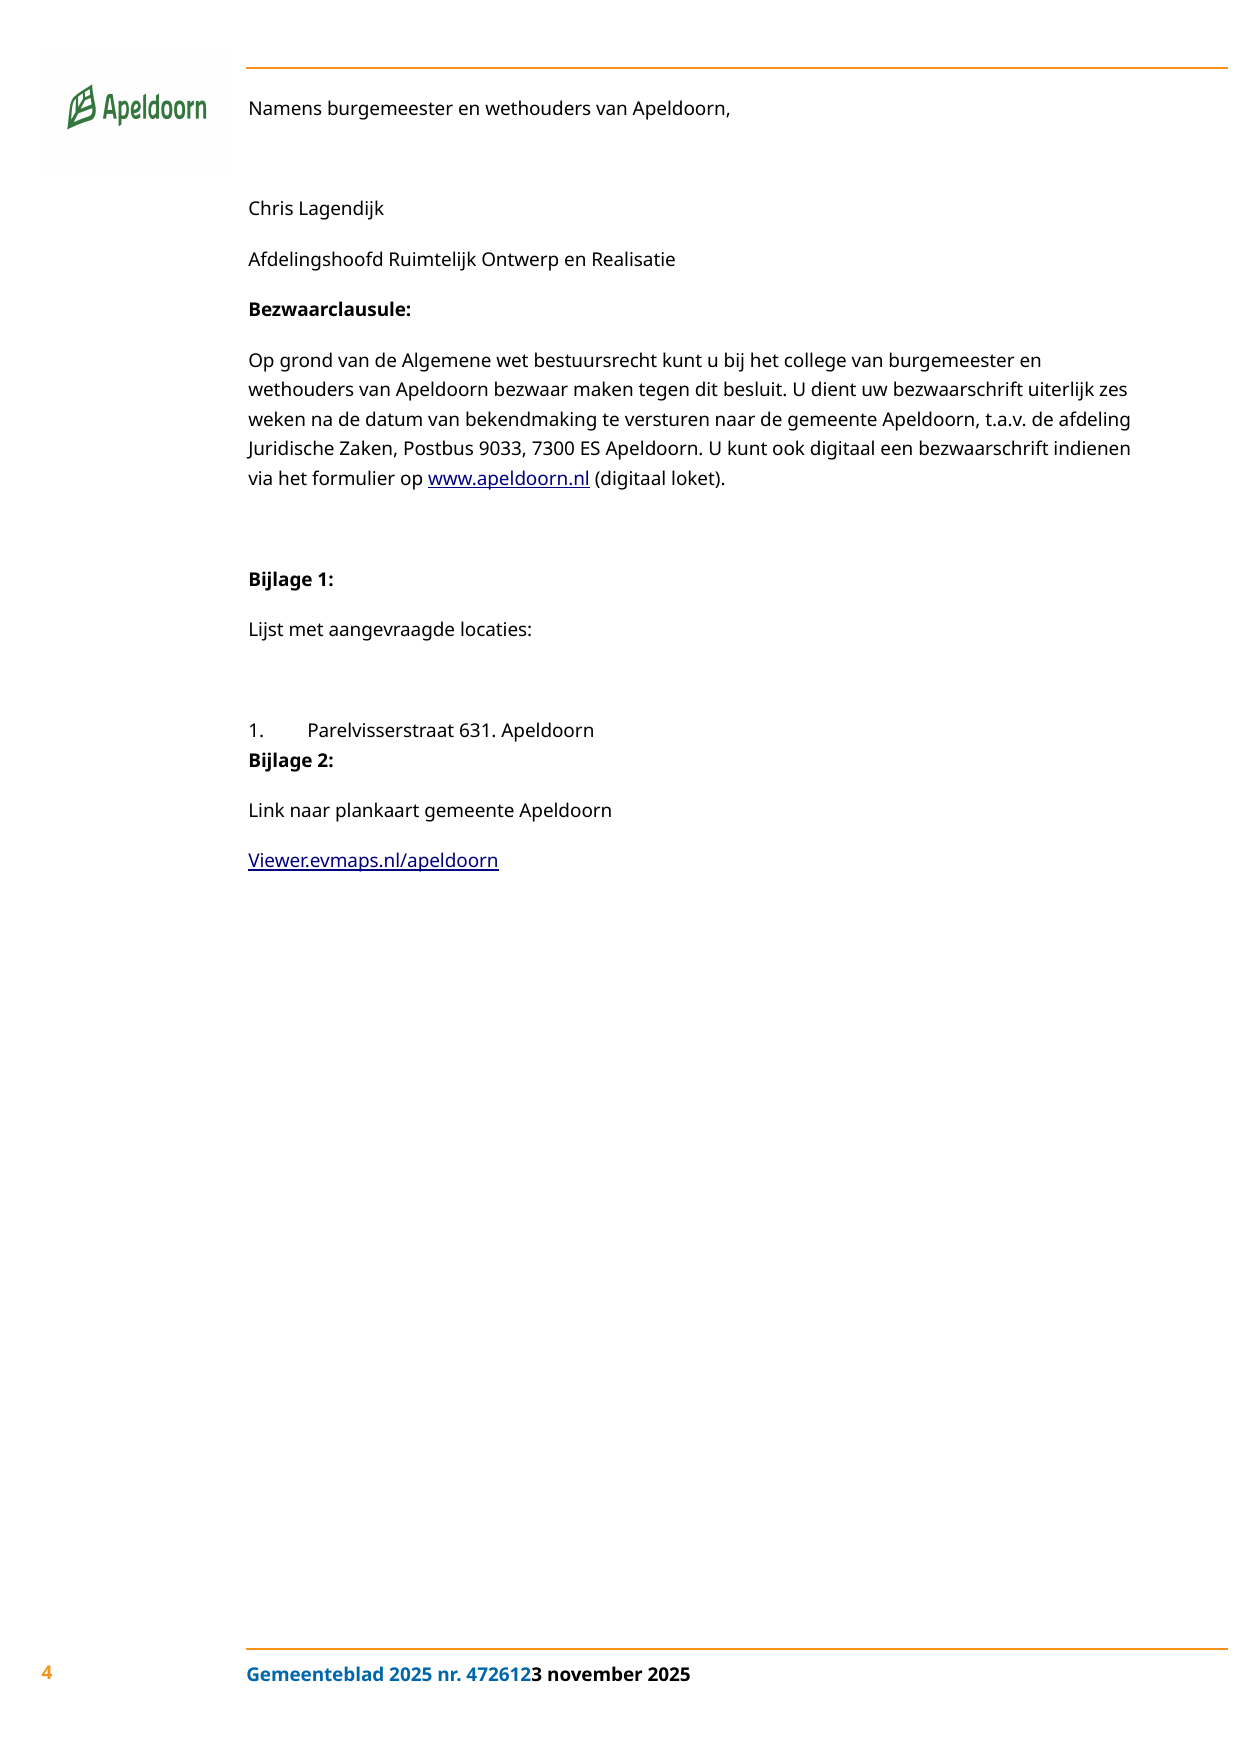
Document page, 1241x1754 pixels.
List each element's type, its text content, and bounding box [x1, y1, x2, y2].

text Op grond van de Algemene wet bestuursrecht kunt u bij het college van burgemeester en wethouders van Apeldoorn bezwaar maken tegen dit besluit. U dient uw bezwaarschrift uiterlijk zes weken na de datum van bekendmaking te versturen naar de gemeente Apeldoorn, t.a.v. de afdeling Juridische Zaken, Postbus 9033, 7300 ES Apeldoorn. U kunt ook digitaal een bezwaarschrift indienen via het formulier op www.apeldoorn.nl (digitaal loket). [248, 347, 1152, 491]
text Bijlage 2: [248, 747, 1152, 773]
text Link naar plankaart gemeente Apeldoorn [248, 797, 1152, 823]
text Namens burgemeester en wethouders van Apeldoorn, [248, 95, 1152, 121]
text Bezwaarclausule: [248, 296, 1152, 322]
text Afdelingshoofd Ruimtelijk Ontwerp en Realisatie [248, 246, 1152, 272]
picture [41, 47, 231, 172]
text Bijlage 1: [248, 566, 1152, 592]
text Chris Lagendijk [248, 196, 1152, 221]
list Parelvisserstraat 631. Apeldoorn [248, 717, 1152, 743]
text Lijst met aangevraagde locaties: [248, 616, 1152, 642]
text Viewer.evmaps.nl/apeldoorn [248, 848, 1152, 873]
